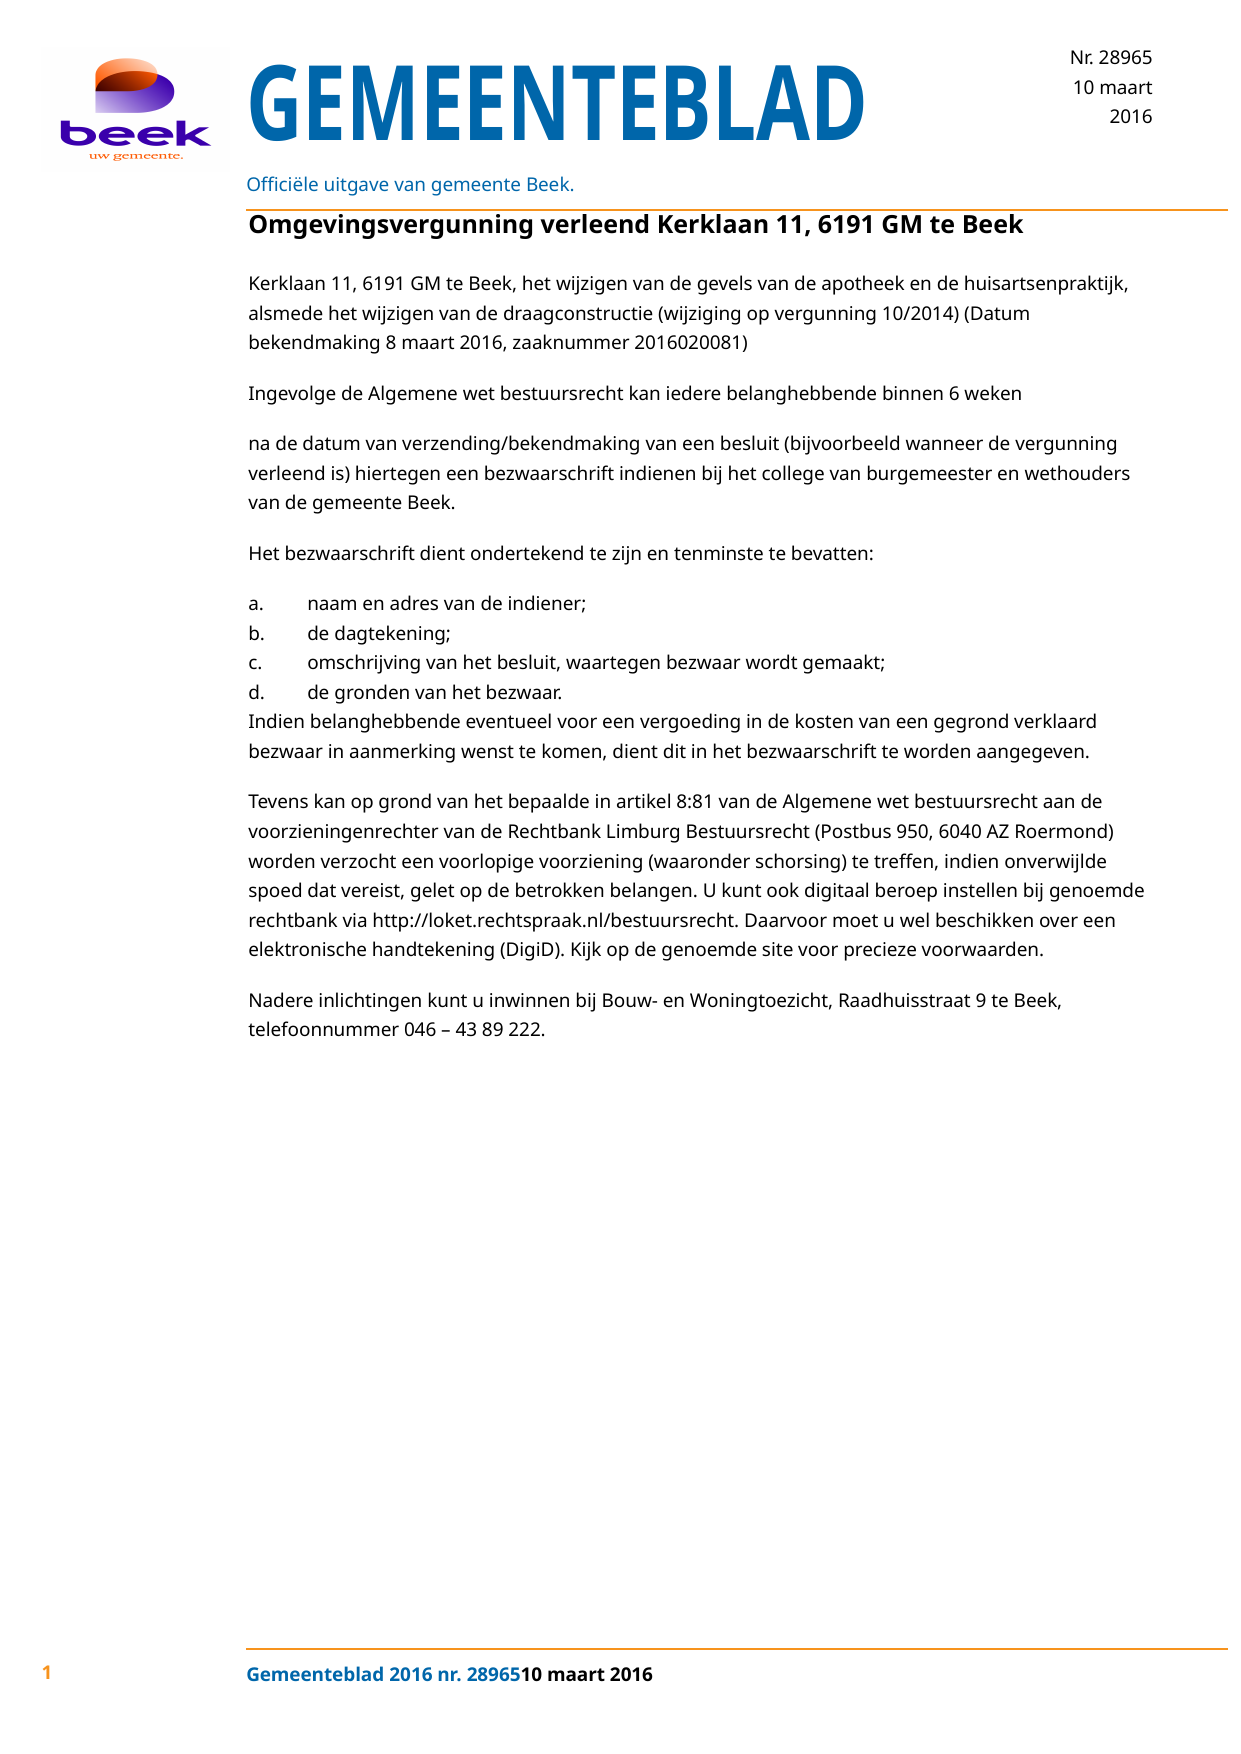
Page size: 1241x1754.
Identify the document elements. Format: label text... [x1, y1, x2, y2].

picture [41, 47, 231, 172]
text Kerklaan 11, 6191 GM te Beek, het wijzigen van de gevels van de apotheek en de huisartsenpraktijk, alsmede het wijzigen van de draagconstructie (wijziging op vergunning 10/2014) (Datum bekendmaking 8 maart 2016, zaaknummer 2016020081) [248, 270, 1152, 355]
list naam en adres van de indiener; [248, 590, 1152, 616]
text Indien belanghebbende eventueel voor een vergoeding in de kosten van een gegrond verklaard bezwaar in aanmerking wenst te komen, dient dit in het bezwaarschrift te worden aangegeven. [248, 709, 1152, 764]
list de gronden van het bezwaar. [248, 679, 1152, 705]
text Tevens kan op grond van het bepaalde in artikel 8:81 van de Algemene wet bestuursrecht aan de voorzieningenrechter van de Rechtbank Limburg Bestuursrecht (Postbus 950, 6040 AZ Roermond) worden verzocht een voorlopige voorziening (waaronder schorsing) te treffen, indien onverwijlde spoed dat vereist, gelet op de betrokken belangen. U kunt ook digitaal beroep instellen bij genoemde rechtbank via http://loket.rechtspraak.nl/bestuursrecht. Daarvoor moet u wel beschikken over een elektronische handtekening (DigiD). Kijk op de genoemde site voor precieze voorwaarden. [248, 789, 1152, 962]
text Omgevingsvergunning verleend Kerklaan 11, 6191 GM te Beek [248, 211, 1152, 241]
list omschrijving van het besluit, waartegen bezwaar wordt gemaakt; [248, 649, 1152, 675]
text Ingevolge de Algemene wet bestuursrecht kan iedere belanghebbende binnen 6 weken [248, 380, 1152, 406]
text Het bezwaarschrift dient ondertekend te zijn en tenminste te bevatten: [248, 540, 1152, 566]
text na de datum van verzending/bekendmaking van een besluit (bijvoorbeeld wanneer de vergunning verleend is) hiertegen een bezwaarschrift indienen bij het college van burgemeester en wethouders van de gemeente Beek. [248, 430, 1152, 515]
text Nadere inlichtingen kunt u inwinnen bij Bouw- en Woningtoezicht, Raadhuisstraat 9 te Beek, telefoonnummer 046 – 43 89 222. [248, 987, 1152, 1042]
list de dagtekening; [248, 620, 1152, 646]
